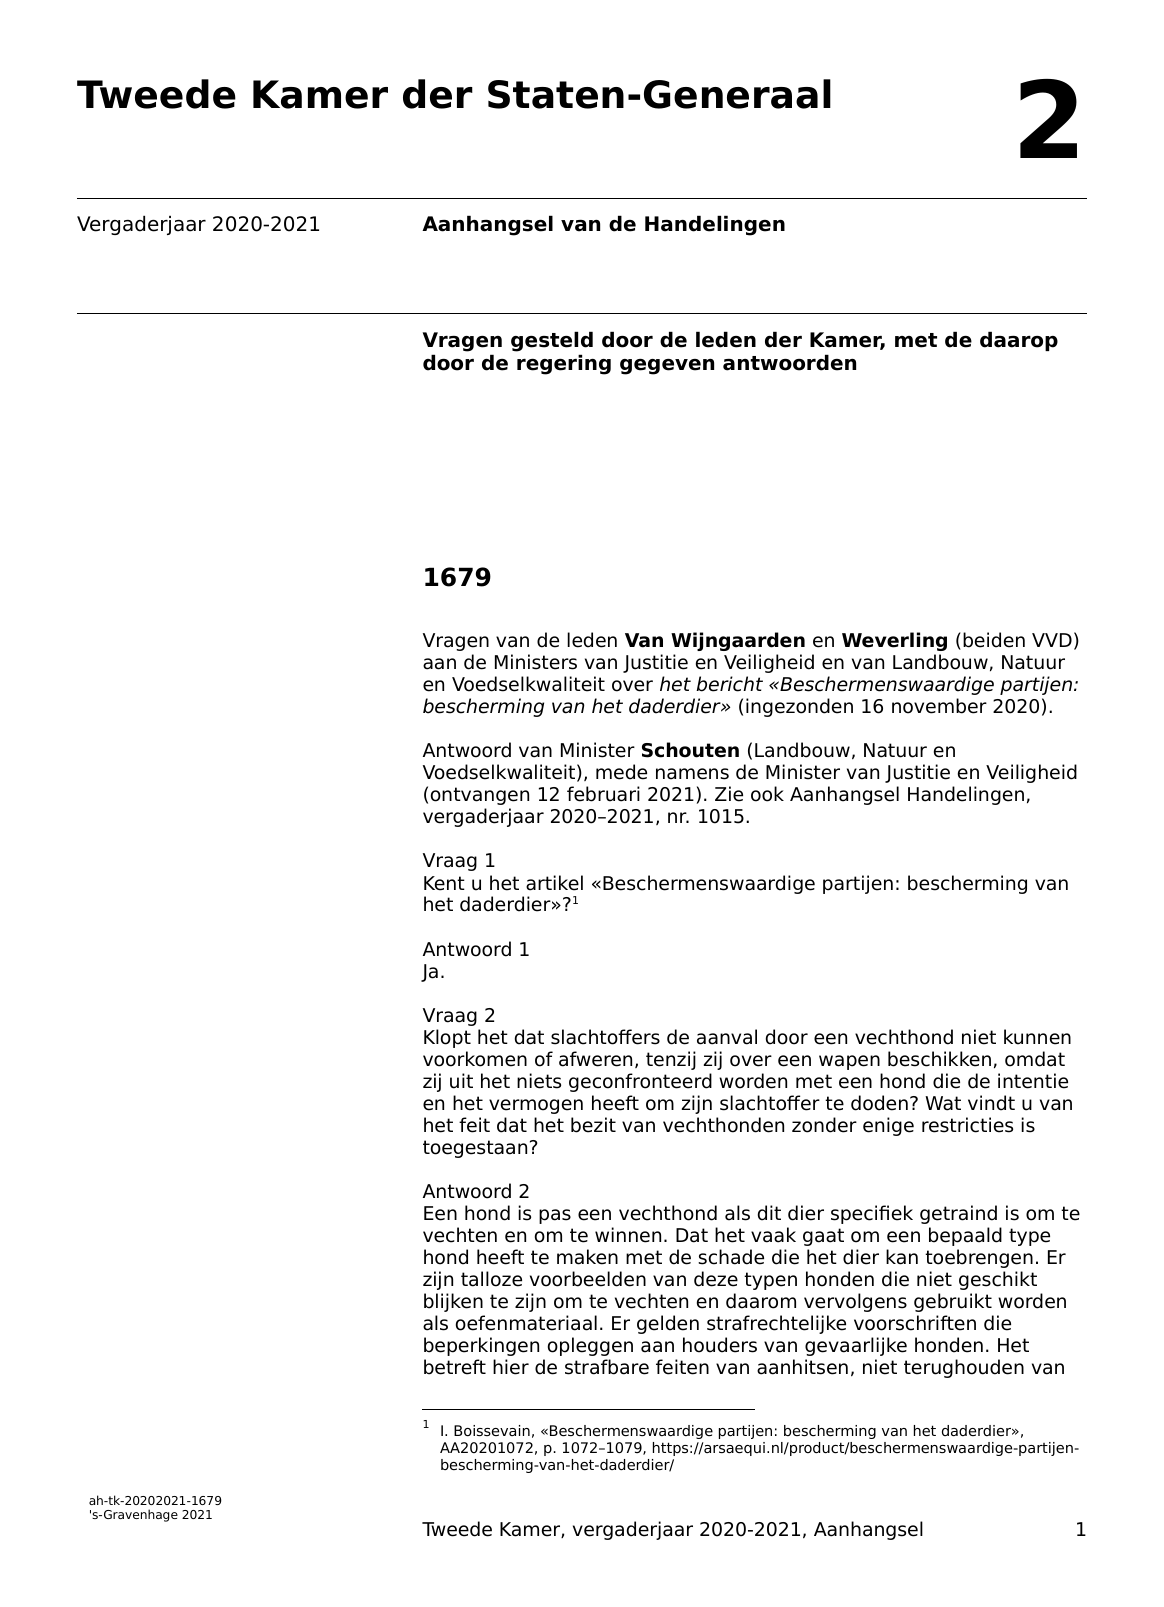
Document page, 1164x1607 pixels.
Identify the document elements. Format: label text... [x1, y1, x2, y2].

text Antwoord van Minister Schouten (Landbouw, Natuur en Voedselkwaliteit), mede namens de Minister van Justitie en Veiligheid (ontvangen 12 februari 2021). Zie ook Aanhangsel Handelingen, vergaderjaar 2020–2021, nr. 1015. [422, 740, 1087, 828]
table_header Tweede Kamer der Staten-Generaal [77, 59, 886, 198]
text ah-tk-20202021-1679 [88, 1494, 323, 1508]
text Ja. [422, 961, 1087, 982]
table_header 2 [886, 59, 1087, 198]
text 1679 [422, 563, 1087, 592]
text Antwoord 1 [422, 938, 1087, 961]
text 's-Gravenhage 2021 [88, 1508, 323, 1522]
text Vragen van de leden Van Wijngaarden en Weverling (beiden VVD) aan de Ministers van Justitie en Veiligheid en van Landbouw, Natuur en Voedselkwaliteit over het bericht «Beschermenswaardige partijen: bescherming van het daderdier» (ingezonden 16 november 2020). [422, 630, 1087, 718]
text I. Boissevain, «Beschermenswaardige partijen: bescherming van het daderdier», AA20201072, p. 1072–1079, https://arsaequi.nl/product/beschermenswaardige-partijen-bescherming-van-het-daderdier/ [422, 1418, 1087, 1474]
text Vraag 1 [422, 850, 1087, 872]
table_cell Aanhangsel van de Handelingen [422, 199, 1087, 313]
text Klopt het dat slachtoffers de aanval door een vechthond niet kunnen voorkomen of afweren, tenzij zij over een wapen beschikken, omdat zij uit het niets geconfronteerd worden met een hond die de intentie en het vermogen heeft om zijn slachtoffer te doden? Wat vindt u van het feit dat het bezit van vechthonden zonder enige restricties is toegestaan? [422, 1027, 1087, 1158]
text Een hond is pas een vechthond als dit dier specifiek getraind is om te vechten en om te winnen. Dat het vaak gaat om een bepaald type hond heeft te maken met de schade die het dier kan toebrengen. Er zijn talloze voorbeelden van deze typen honden die niet geschikt blijken te zijn om te vechten en daarom vervolgens gebruikt worden als oefenmateriaal. Er gelden strafrechtelijke voorschriften die beperkingen opleggen aan houders van gevaarlijke honden. Het betreft hier de strafbare feiten van aanhitsen, niet terughouden van [422, 1203, 1087, 1378]
table_cell Vragen gesteld door de leden der Kamer, met de daarop door de regering gegeven antwoorden [422, 314, 1087, 375]
text Vraag 2 [422, 1005, 1087, 1027]
text Antwoord 2 [422, 1181, 1087, 1203]
table_cell [77, 314, 422, 375]
text Kent u het artikel «Beschermenswaardige partijen: bescherming van het daderdier»? [422, 872, 1087, 916]
table_cell Vergaderjaar 2020-2021 [77, 199, 422, 313]
